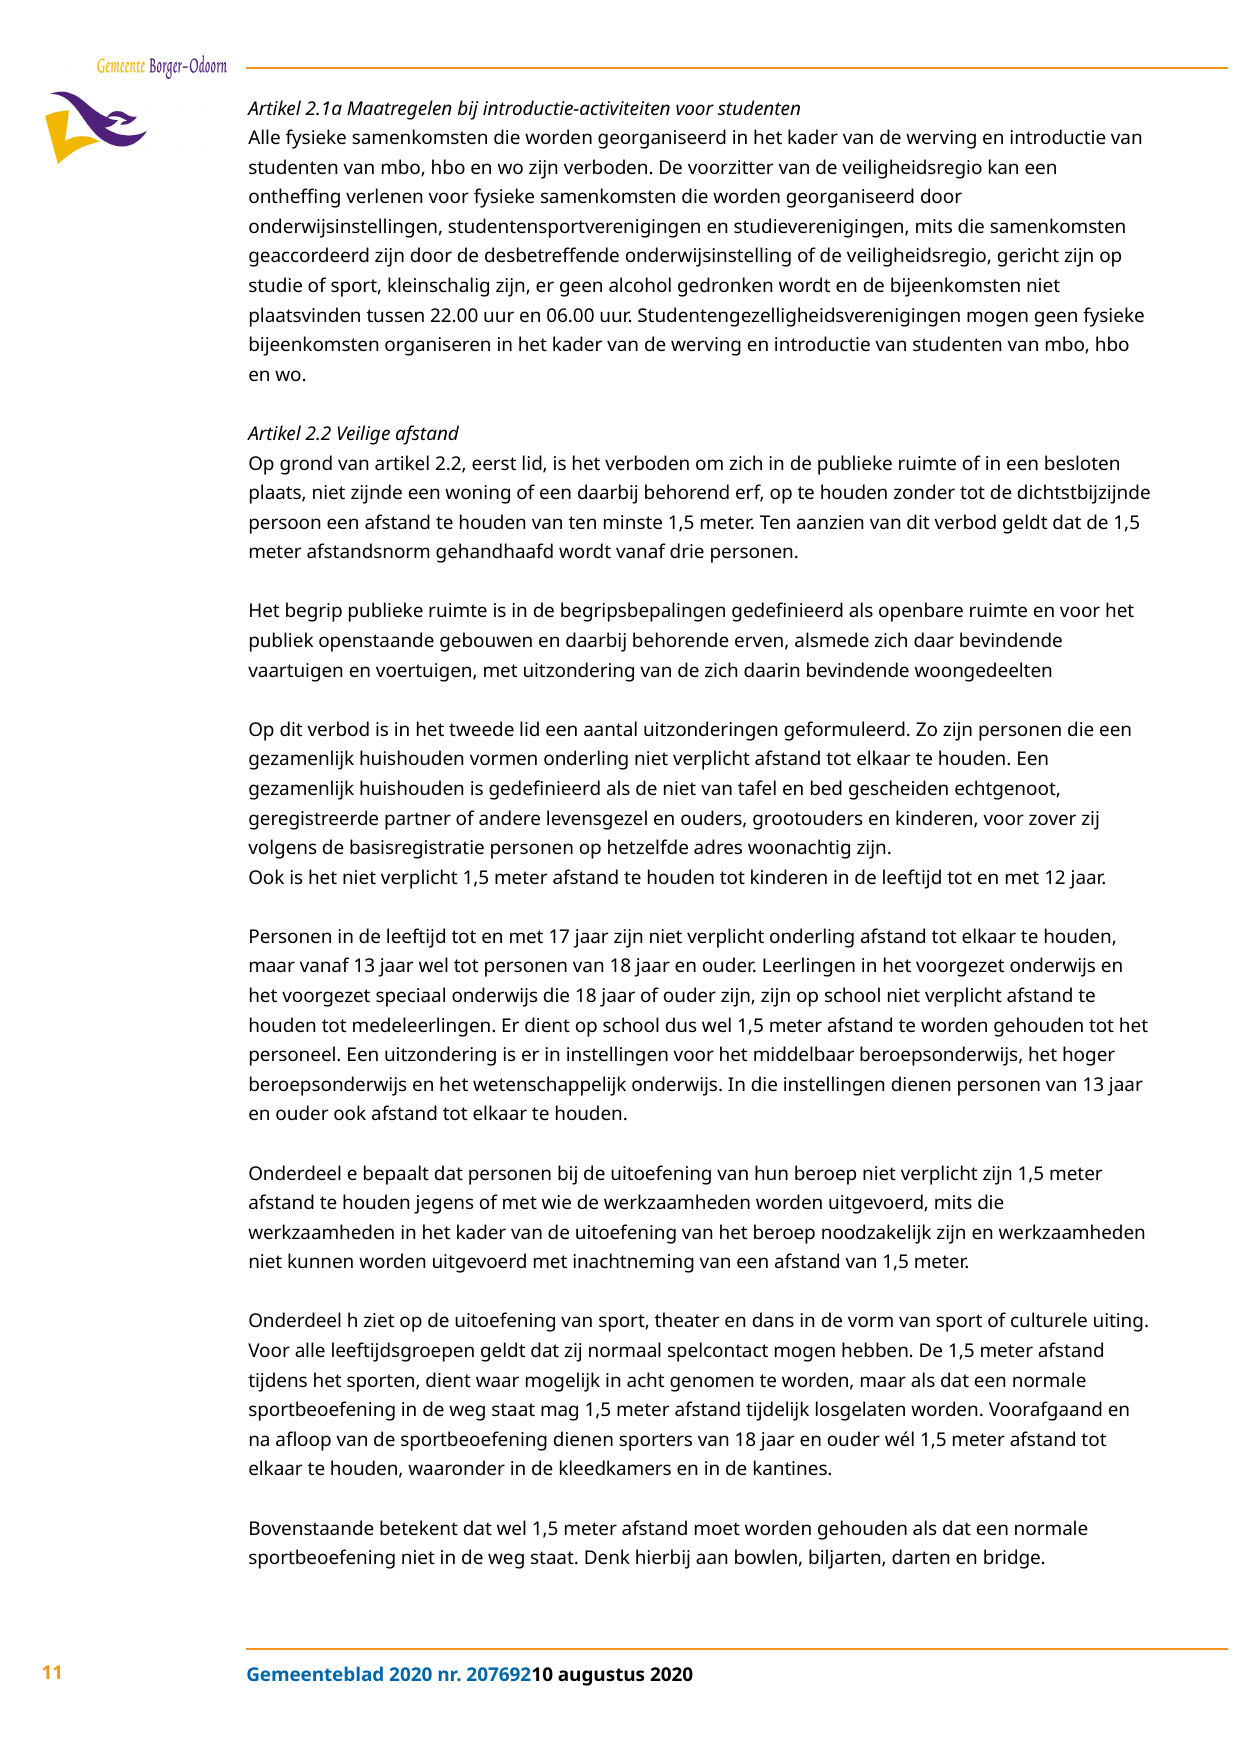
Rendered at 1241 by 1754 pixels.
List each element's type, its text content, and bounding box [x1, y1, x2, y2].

text Het begrip publieke ruimte is in de begripsbepalingen gedefinieerd als openbare ruimte en voor het publiek openstaande gebouwen en daarbij behorende erven, alsmede zich daar bevindende vaartuigen en voertuigen, met uitzondering van de zich daarin bevindende woongedeelten [248, 598, 1152, 683]
text Bovenstaande betekent dat wel 1,5 meter afstand moet worden gehouden als dat een normale sportbeoefening niet in de weg staat. Denk hierbij aan bowlen, biljarten, darten en bridge. [248, 1515, 1152, 1570]
text Onderdeel h ziet op de uitoefening van sport, theater en dans in de vorm van sport of culturele uiting. Voor alle leeftijdsgroepen geldt dat zij normaal spelcontact mogen hebben. De 1,5 meter afstand tijdens het sporten, dient waar mogelijk in acht genomen te worden, maar als dat een normale sportbeoefening in de weg staat mag 1,5 meter afstand tijdelijk losgelaten worden. Voorafgaand en na afloop van de sportbeoefening dienen sporters van 18 jaar en ouder wél 1,5 meter afstand tot elkaar te houden, waaronder in de kleedkamers en in de kantines. [248, 1308, 1152, 1481]
text Op grond van artikel 2.2, eerst lid, is het verboden om zich in de publieke ruimte of in een besloten plaats, niet zijnde een woning of een daarbij behorend erf, op te houden zonder tot de dichtstbijzijnde persoon een afstand te houden van ten minste 1,5 meter. Ten aanzien van dit verbod geldt dat de 1,5 meter afstandsnorm gehandhaafd wordt vanaf drie personen. [248, 450, 1152, 564]
text Artikel 2.1a Maatregelen bij introductie-activiteiten voor studenten [248, 95, 1152, 121]
text Onderdeel e bepaalt dat personen bij de uitoefening van hun beroep niet verplicht zijn 1,5 meter afstand te houden jegens of met wie de werkzaamheden worden uitgevoerd, mits die werkzaamheden in het kader van de uitoefening van het beroep noodzakelijk zijn en werkzaamheden niet kunnen worden uitgevoerd met inachtneming van een afstand van 1,5 meter. [248, 1160, 1152, 1274]
text Op dit verbod is in het tweede lid een aantal uitzonderingen geformuleerd. Zo zijn personen die een gezamenlijk huishouden vormen onderling niet verplicht afstand tot elkaar te houden. Een gezamenlijk huishouden is gedefinieerd als de niet van tafel en bed gescheiden echtgenoot, geregistreerde partner of andere levensgezel en ouders, grootouders en kinderen, voor zover zij volgens de basisregistratie personen op hetzelfde adres woonachtig zijn. [248, 716, 1152, 860]
text Alle fysieke samenkomsten die worden georganiseerd in het kader van de werving en introductie van studenten van mbo, hbo en wo zijn verboden. De voorzitter van de veiligheidsregio kan een ontheffing verlenen voor fysieke samenkomsten die worden georganiseerd door onderwijsinstellingen, studentensportverenigingen en studieverenigingen, mits die samenkomsten geaccordeerd zijn door de desbetreffende onderwijsinstelling of de veiligheidsregio, gericht zijn op studie of sport, kleinschalig zijn, er geen alcohol gedronken wordt en de bijeenkomsten niet plaatsvinden tussen 22.00 uur en 06.00 uur. Studentengezelligheidsverenigingen mogen geen fysieke bijeenkomsten organiseren in het kader van de werving en introductie van studenten van mbo, hbo en wo. [248, 124, 1152, 387]
picture [41, 47, 231, 172]
text Ook is het niet verplicht 1,5 meter afstand te houden tot kinderen in de leeftijd tot en met 12 jaar. [248, 864, 1152, 890]
text Personen in de leeftijd tot en met 17 jaar zijn niet verplicht onderling afstand tot elkaar te houden, maar vanaf 13 jaar wel tot personen van 18 jaar en ouder. Leerlingen in het voorgezet onderwijs en het voorgezet speciaal onderwijs die 18 jaar of ouder zijn, zijn op school niet verplicht afstand te houden tot medeleerlingen. Er dient op school dus wel 1,5 meter afstand te worden gehouden tot het personeel. Een uitzondering is er in instellingen voor het middelbaar beroepsonderwijs, het hoger beroepsonderwijs en het wetenschappelijk onderwijs. In die instellingen dienen personen van 13 jaar en ouder ook afstand tot elkaar te houden. [248, 923, 1152, 1126]
text Artikel 2.2 Veilige afstand [248, 420, 1152, 446]
